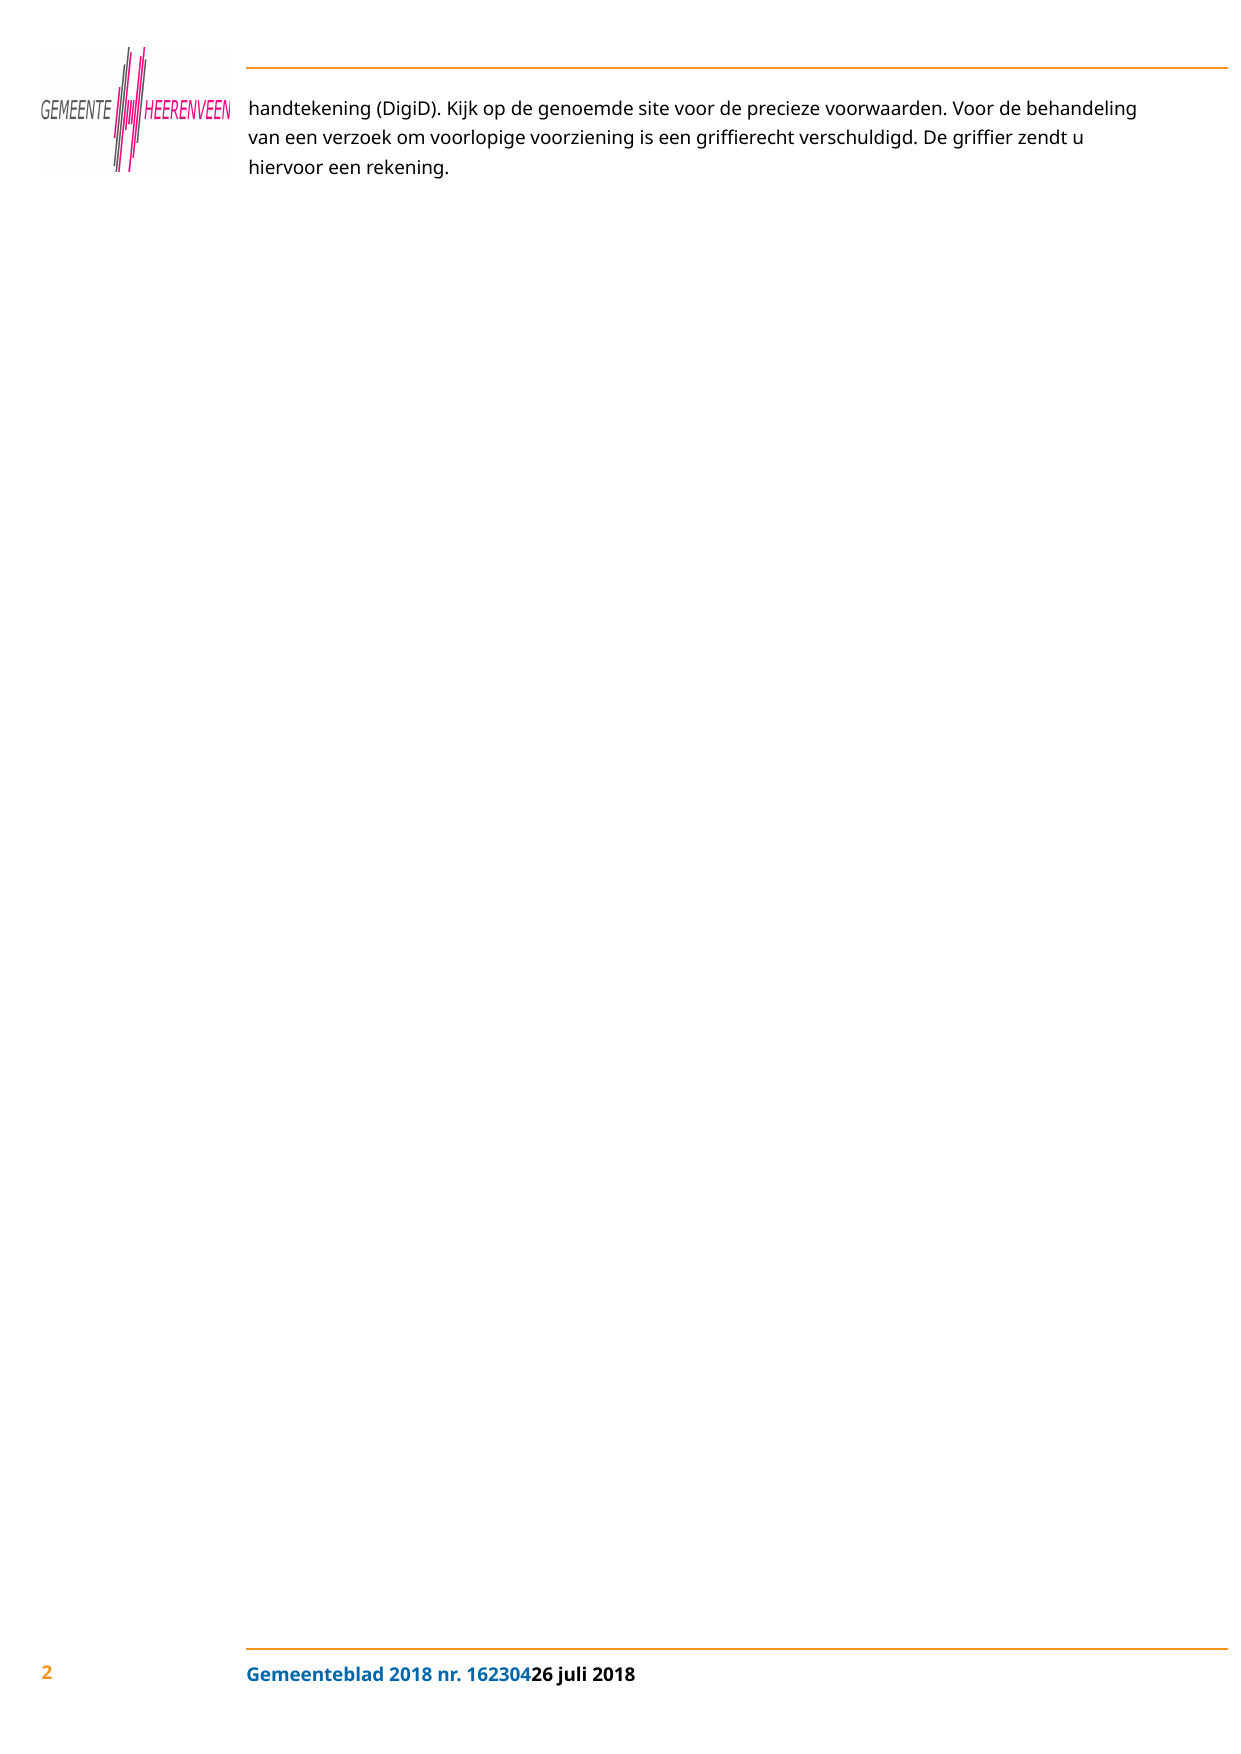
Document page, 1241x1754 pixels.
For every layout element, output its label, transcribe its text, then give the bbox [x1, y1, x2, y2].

picture [41, 47, 231, 172]
text handtekening (DigiD). Kijk op de genoemde site voor de precieze voorwaarden. Voor de behandeling van een verzoek om voorlopige voorziening is een griffierecht verschuldigd. De griffier zendt u hiervoor een rekening. [248, 95, 1152, 180]
